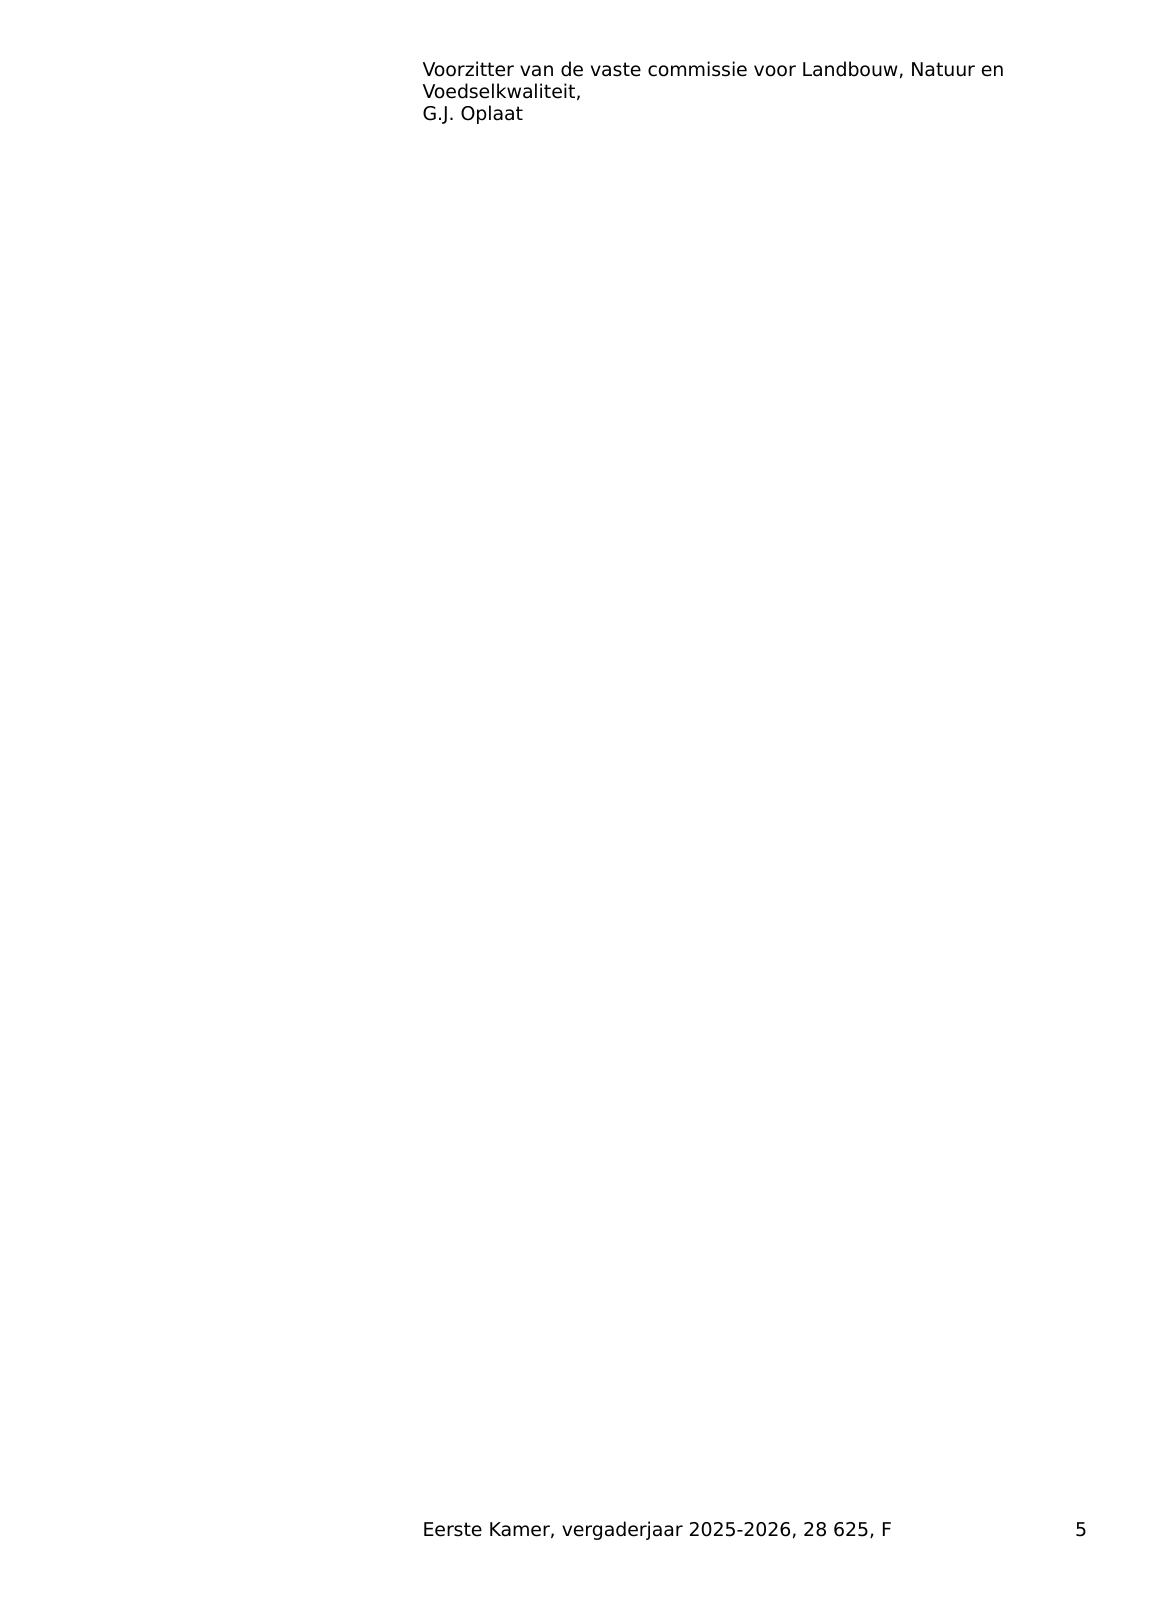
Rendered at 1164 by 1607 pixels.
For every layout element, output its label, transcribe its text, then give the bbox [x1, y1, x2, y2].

text Voorzitter van de vaste commissie voor Landbouw, Natuur en Voedselkwaliteit, G.J. Oplaat [422, 59, 1087, 125]
